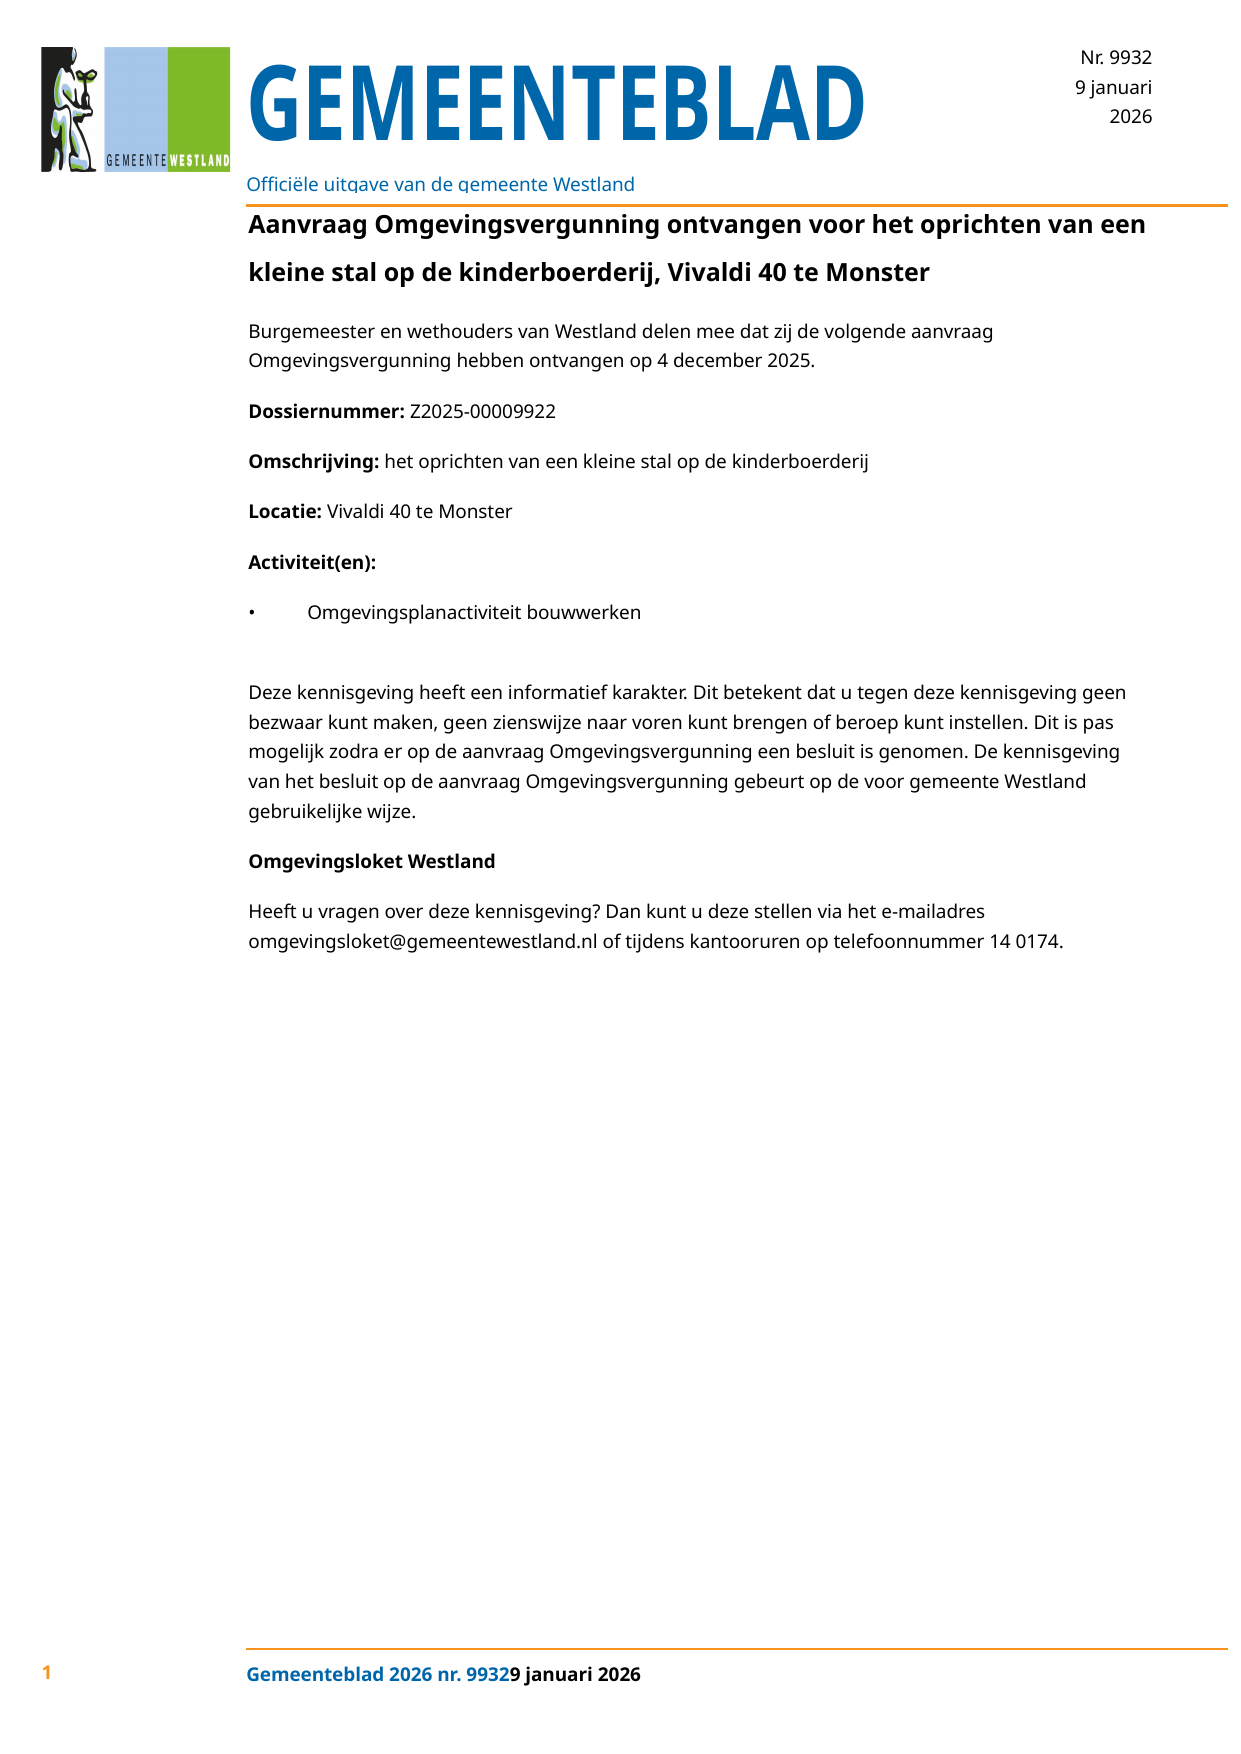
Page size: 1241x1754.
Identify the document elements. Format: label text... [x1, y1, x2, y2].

text Heeft u vragen over deze kennisgeving? Dan kunt u deze stellen via het e-mailadres omgevingsloket@gemeentewestland.nl of tijdens kantooruren op telefoonnummer 14 0174. [248, 899, 1152, 954]
text Burgemeester en wethouders van Westland delen mee dat zij de volgende aanvraag Omgevingsvergunning hebben ontvangen op 4 december 2025. [248, 318, 1152, 373]
text Locatie: Vivaldi 40 te Monster [248, 499, 1152, 524]
text Deze kennisgeving heeft een informatief karakter. Dit betekent dat u tegen deze kennisgeving geen bezwaar kunt maken, geen zienswijze naar voren kunt brengen of beroep kunt instellen. Dit is pas mogelijk zodra er op de aanvraag Omgevingsvergunning een besluit is genomen. De kennisgeving van het besluit op de aanvraag Omgevingsvergunning gebeurt op de voor gemeente Westland gebruikelijke wijze. [248, 679, 1152, 824]
list Omgevingsplanactiviteit bouwwerken [248, 599, 1152, 625]
text Activiteit(en): [248, 549, 1152, 575]
text Omgevingsloket Westland [248, 848, 1152, 874]
text Aanvraag Omgevingsvergunning ontvangen voor het oprichten van een kleine stal op de kinderboerderij, Vivaldi 40 te Monster [248, 207, 1152, 288]
text Omschrijving: het oprichten van een kleine stal op de kinderboerderij [248, 448, 1152, 474]
text Dossiernummer: Z2025-00009922 [248, 398, 1152, 424]
picture [41, 47, 231, 172]
